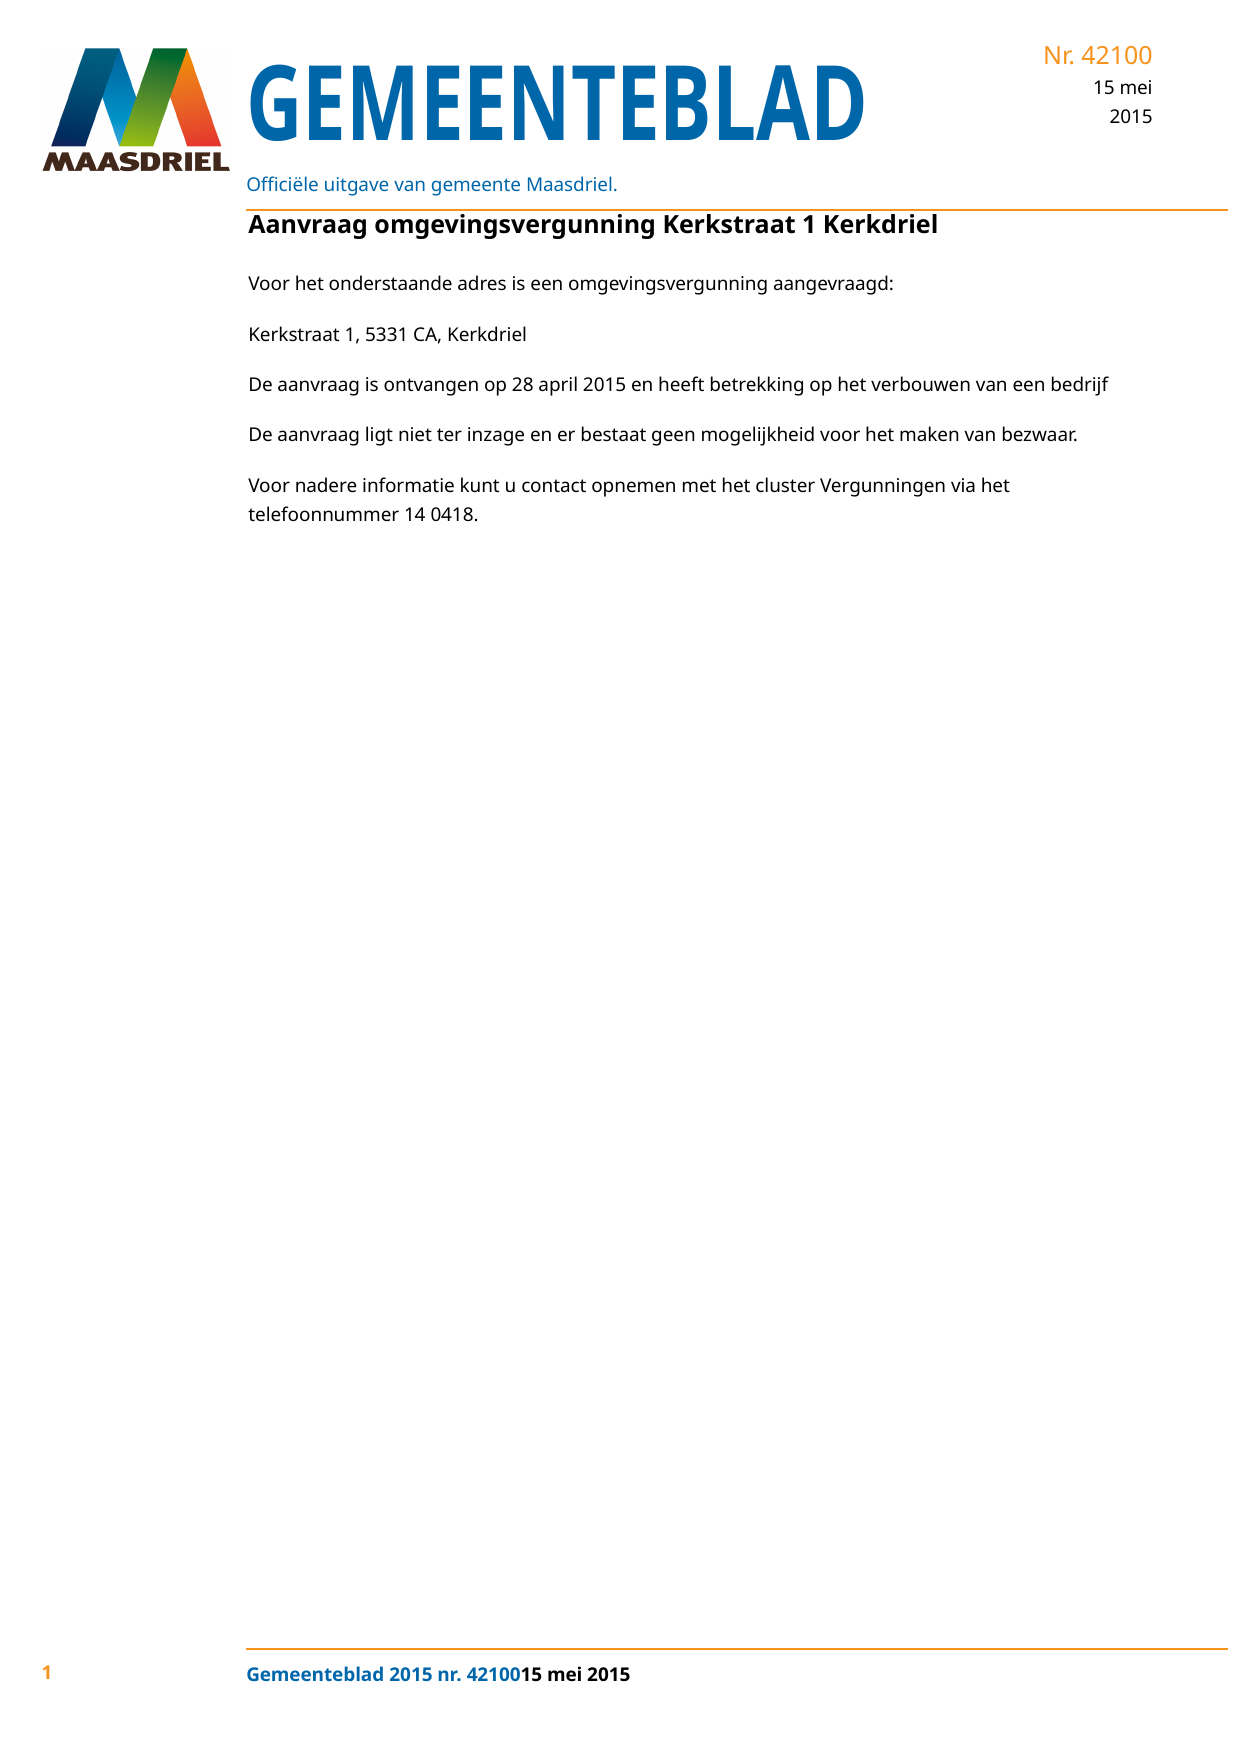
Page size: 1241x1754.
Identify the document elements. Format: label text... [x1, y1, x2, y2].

text Aanvraag omgevingsvergunning Kerkstraat 1 Kerkdriel [248, 211, 1152, 241]
text Voor het onderstaande adres is een omgevingsvergunning aangevraagd: [248, 270, 1152, 296]
text De aanvraag is ontvangen op 28 april 2015 en heeft betrekking op het verbouwen van een bedrijf [248, 371, 1152, 397]
picture [41, 47, 231, 172]
text De aanvraag ligt niet ter inzage en er bestaat geen mogelijkheid voor het maken van bezwaar. [248, 422, 1152, 447]
text Kerkstraat 1, 5331 CA, Kerkdriel [248, 321, 1152, 346]
text Voor nadere informatie kunt u contact opnemen met het cluster Vergunningen via het telefoonnummer 14 0418. [248, 472, 1152, 527]
